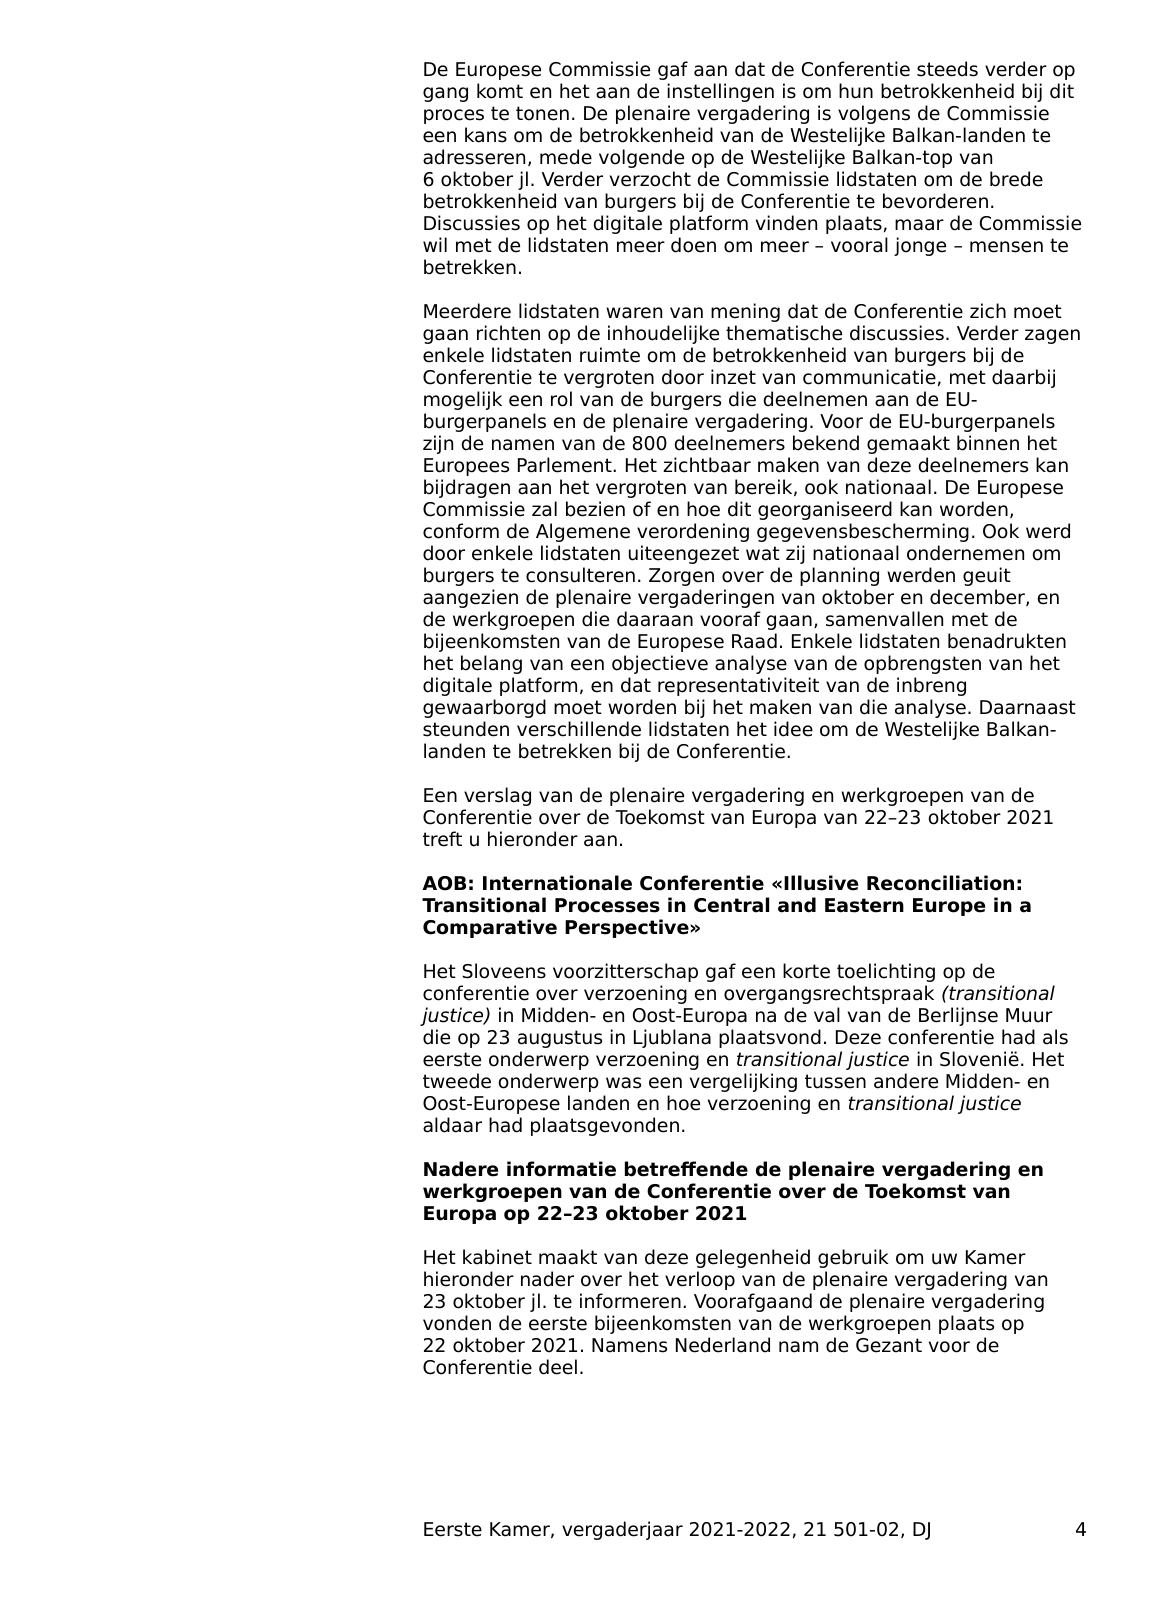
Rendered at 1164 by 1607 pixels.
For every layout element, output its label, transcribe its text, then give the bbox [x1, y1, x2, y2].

text De Europese Commissie gaf aan dat de Conferentie steeds verder op gang komt en het aan de instellingen is om hun betrokkenheid bij dit proces te tonen. De plenaire vergadering is volgens de Commissie een kans om de betrokkenheid van de Westelijke Balkan-landen te adresseren, mede volgende op de Westelijke Balkan-top van 6 oktober jl. Verder verzocht de Commissie lidstaten om de brede betrokkenheid van burgers bij de Conferentie te bevorderen. Discussies op het digitale platform vinden plaats, maar de Commissie wil met de lidstaten meer doen om meer – vooral jonge – mensen te betrekken. [422, 59, 1087, 279]
text Het kabinet maakt van deze gelegenheid gebruik om uw Kamer hieronder nader over het verloop van de plenaire vergadering van 23 oktober jl. te informeren. Voorafgaand de plenaire vergadering vonden de eerste bijeenkomsten van de werkgroepen plaats op 22 oktober 2021. Namens Nederland nam de Gezant voor de Conferentie deel. [422, 1247, 1087, 1379]
text Het Sloveens voorzitterschap gaf een korte toelichting op de conferentie over verzoening en overgangsrechtspraak (transitional justice) in Midden- en Oost-Europa na de val van de Berlijnse Muur die op 23 augustus in Ljublana plaatsvond. Deze conferentie had als eerste onderwerp verzoening en transitional justice in Slovenië. Het tweede onderwerp was een vergelijking tussen andere Midden- en Oost-Europese landen en hoe verzoening en transitional justice aldaar had plaatsgevonden. [422, 961, 1087, 1137]
subtitle AOB: Internationale Conferentie «Illusive Reconciliation: Transitional Processes in Central and Eastern Europe in a Comparative Perspective» [422, 873, 1087, 939]
text Een verslag van de plenaire vergadering en werkgroepen van de Conferentie over de Toekomst van Europa van 22–23 oktober 2021 treft u hieronder aan. [422, 785, 1087, 851]
text Meerdere lidstaten waren van mening dat de Conferentie zich moet gaan richten op de inhoudelijke thematische discussies. Verder zagen enkele lidstaten ruimte om de betrokkenheid van burgers bij de Conferentie te vergroten door inzet van communicatie, met daarbij mogelijk een rol van de burgers die deelnemen aan de EU-burgerpanels en de plenaire vergadering. Voor de EU-burgerpanels zijn de namen van de 800 deelnemers bekend gemaakt binnen het Europees Parlement. Het zichtbaar maken van deze deelnemers kan bijdragen aan het vergroten van bereik, ook nationaal. De Europese Commissie zal bezien of en hoe dit georganiseerd kan worden, conform de Algemene verordening gegevensbescherming. Ook werd door enkele lidstaten uiteengezet wat zij nationaal ondernemen om burgers te consulteren. Zorgen over de planning werden geuit aangezien de plenaire vergaderingen van oktober en december, en de werkgroepen die daaraan vooraf gaan, samenvallen met de bijeenkomsten van de Europese Raad. Enkele lidstaten benadrukten het belang van een objectieve analyse van de opbrengsten van het digitale platform, en dat representativiteit van de inbreng gewaarborgd moet worden bij het maken van die analyse. Daarnaast steunden verschillende lidstaten het idee om de Westelijke Balkan-landen te betrekken bij de Conferentie. [422, 301, 1087, 763]
subtitle Nadere informatie betreffende de plenaire vergadering en werkgroepen van de Conferentie over de Toekomst van Europa op 22–23 oktober 2021 [422, 1159, 1087, 1225]
